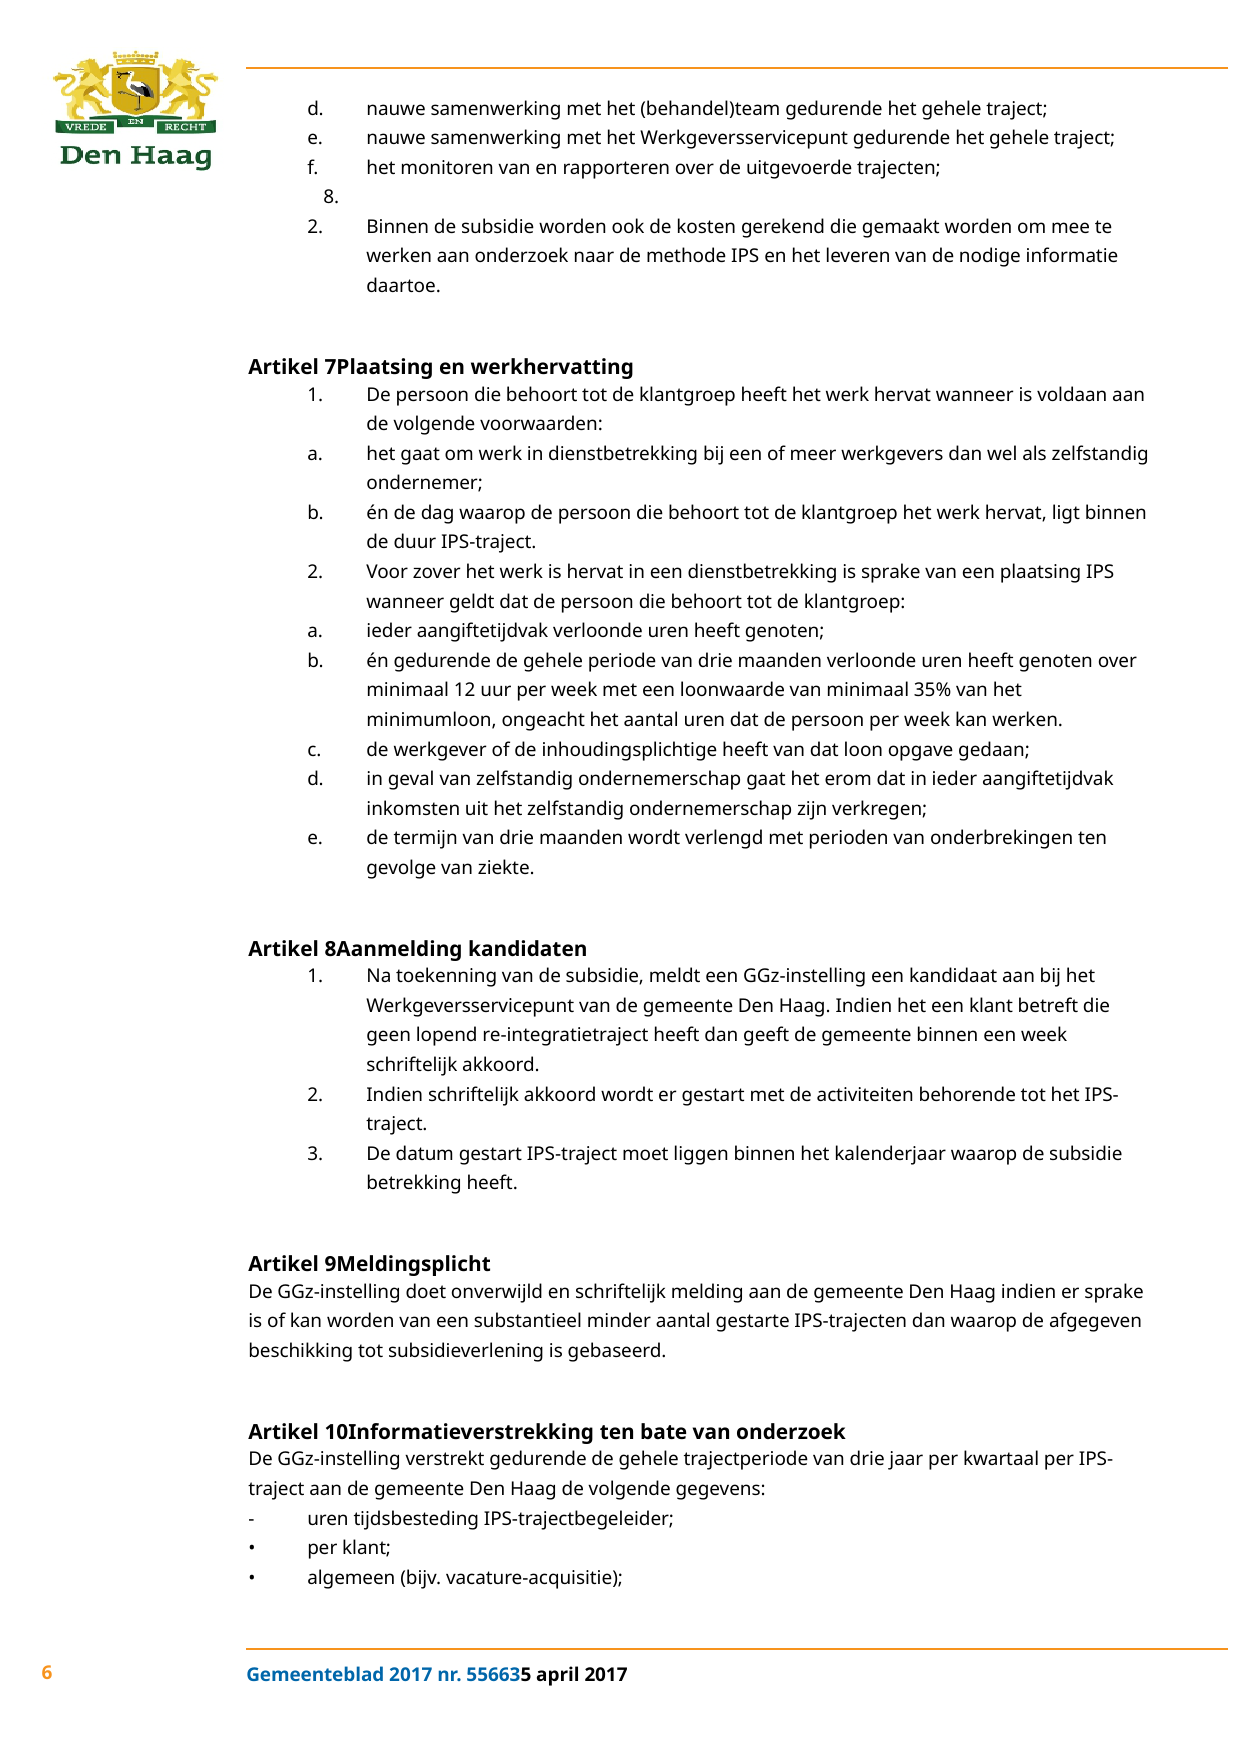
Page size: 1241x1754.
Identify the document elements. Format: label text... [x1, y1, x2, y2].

list uren tijdsbesteding IPS-trajectbegeleider; [248, 1505, 1152, 1531]
list per klant; [248, 1534, 1152, 1560]
list De persoon die behoort tot de klantgroep heeft het werk hervat wanneer is voldaan aan de volgende voorwaarden: [307, 381, 1152, 436]
list Na toekenning van de subsidie, meldt een GGz-instelling een kandidaat aan bij het Werkgeversservicepunt van de gemeente Den Haag. Indien het een klant betreft die geen lopend re-integratietraject heeft dan geeft de gemeente binnen een week schriftelijk akkoord. [307, 962, 1152, 1077]
list het gaat om werk in dienstbetrekking bij een of meer werkgevers dan wel als zelfstandig ondernemer; [307, 440, 1152, 495]
text Artikel 10Informatieverstrekking ten bate van onderzoek [248, 1417, 1152, 1446]
list de termijn van drie maanden wordt verlengd met perioden van onderbrekingen ten gevolge van ziekte. [307, 824, 1152, 880]
list in geval van zelfstandig ondernemerschap gaat het erom dat in ieder aangiftetijdvak inkomsten uit het zelfstandig ondernemerschap zijn verkregen; [307, 765, 1152, 821]
text Artikel 9Meldingsplicht [248, 1249, 1152, 1278]
list algemeen (bijv. vacature-acquisitie); [248, 1564, 1152, 1590]
list Voor zover het werk is hervat in een dienstbetrekking is sprake van een plaatsing IPS wanneer geldt dat de persoon die behoort tot de klantgroep: [307, 558, 1152, 613]
list De datum gestart IPS-traject moet liggen binnen het kalenderjaar waarop de subsidie betrekking heeft. [307, 1140, 1152, 1195]
text Artikel 8Aanmelding kandidaten [248, 934, 1152, 962]
list de werkgever of de inhoudingsplichtige heeft van dat loon opgave gedaan; [307, 736, 1152, 761]
list én gedurende de gehele periode van drie maanden verloonde uren heeft genoten over minimaal 12 uur per week met een loonwaarde van minimaal 35% van het minimumloon, ongeacht het aantal uren dat de persoon per week kan werken. [307, 647, 1152, 732]
list nauwe samenwerking met het (behandel)team gedurende het gehele traject; [307, 95, 1152, 121]
text De GGz-instelling verstrekt gedurende de gehele trajectperiode van drie jaar per kwartaal per IPS-traject aan de gemeente Den Haag de volgende gegevens: [248, 1446, 1152, 1501]
list én de dag waarop de persoon die behoort tot de klantgroep het werk hervat, ligt binnen de duur IPS-traject. [307, 499, 1152, 554]
list ieder aangiftetijdvak verloonde uren heeft genoten; [307, 617, 1152, 643]
list nauwe samenwerking met het Werkgeversservicepunt gedurende het gehele traject; [307, 124, 1152, 150]
picture [41, 47, 231, 172]
text De GGz-instelling doet onverwijld en schriftelijk melding aan de gemeente Den Haag indien er sprake is of kan worden van een substantieel minder aantal gestarte IPS-trajecten dan waarop de afgegeven beschikking tot subsidieverlening is gebaseerd. [248, 1278, 1152, 1363]
text Artikel 7Plaatsing en werkhervatting [248, 352, 1152, 381]
list Binnen de subsidie worden ook de kosten gerekend die gemaakt worden om mee te werken aan onderzoek naar de methode IPS en het leveren van de nodige informatie daartoe. [307, 213, 1152, 298]
list Indien schriftelijk akkoord wordt er gestart met de activiteiten behorende tot het IPS-traject. [307, 1081, 1152, 1136]
list het monitoren van en rapporteren over de uitgevoerde trajecten; [307, 154, 1152, 180]
